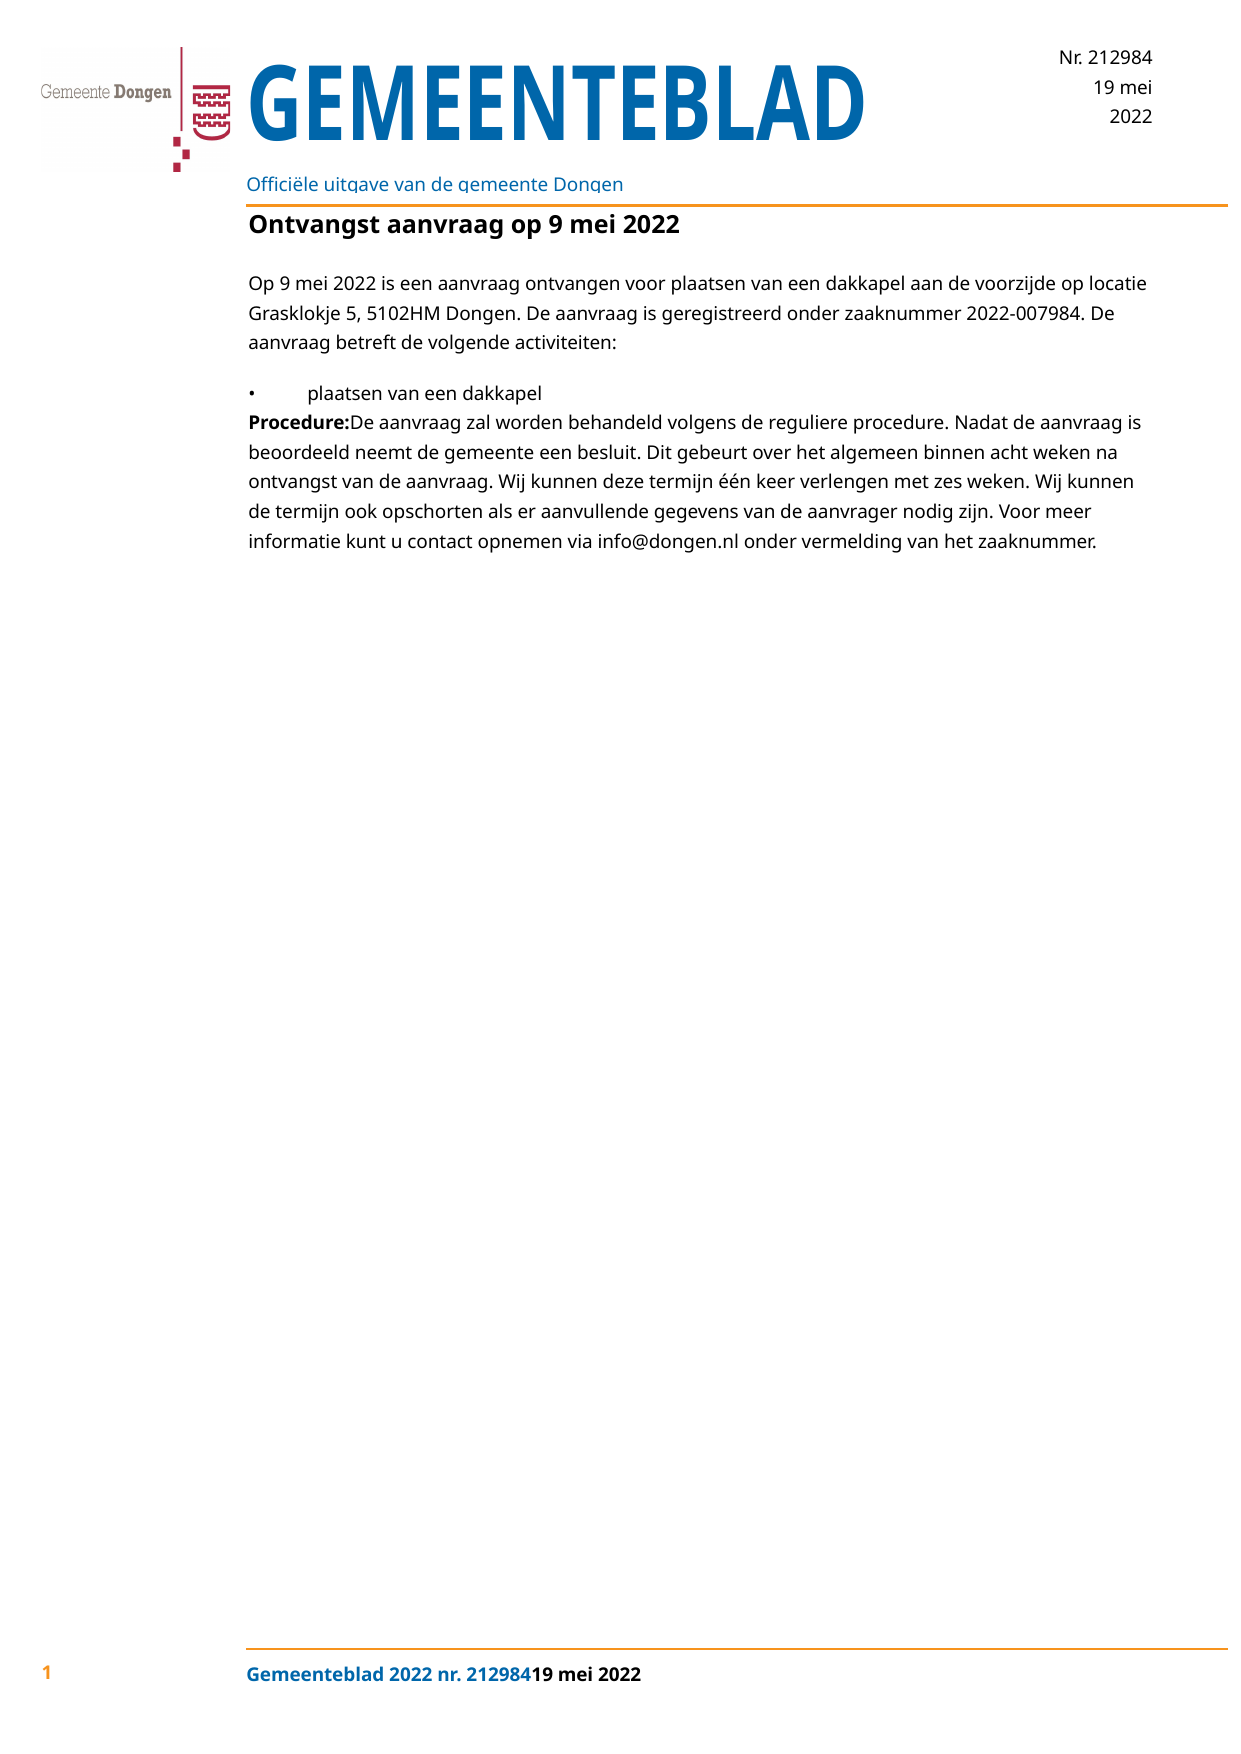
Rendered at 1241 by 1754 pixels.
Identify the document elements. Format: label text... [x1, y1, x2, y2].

text Op 9 mei 2022 is een aanvraag ontvangen voor plaatsen van een dakkapel aan de voorzijde op locatie Grasklokje 5, 5102HM Dongen. De aanvraag is geregistreerd onder zaaknummer 2022-007984. De aanvraag betreft de volgende activiteiten: [248, 270, 1152, 355]
text Ontvangst aanvraag op 9 mei 2022 [248, 207, 1152, 241]
list plaatsen van een dakkapel [248, 380, 1152, 406]
text Procedure:De aanvraag zal worden behandeld volgens de reguliere procedure. Nadat de aanvraag is beoordeeld neemt de gemeente een besluit. Dit gebeurt over het algemeen binnen acht weken na ontvangst van de aanvraag. Wij kunnen deze termijn één keer verlengen met zes weken. Wij kunnen de termijn ook opschorten als er aanvullende gegevens van de aanvrager nodig zijn. Voor meer informatie kunt u contact opnemen via info@dongen.nl onder vermelding van het zaaknummer. [248, 409, 1152, 553]
picture [41, 47, 231, 172]
